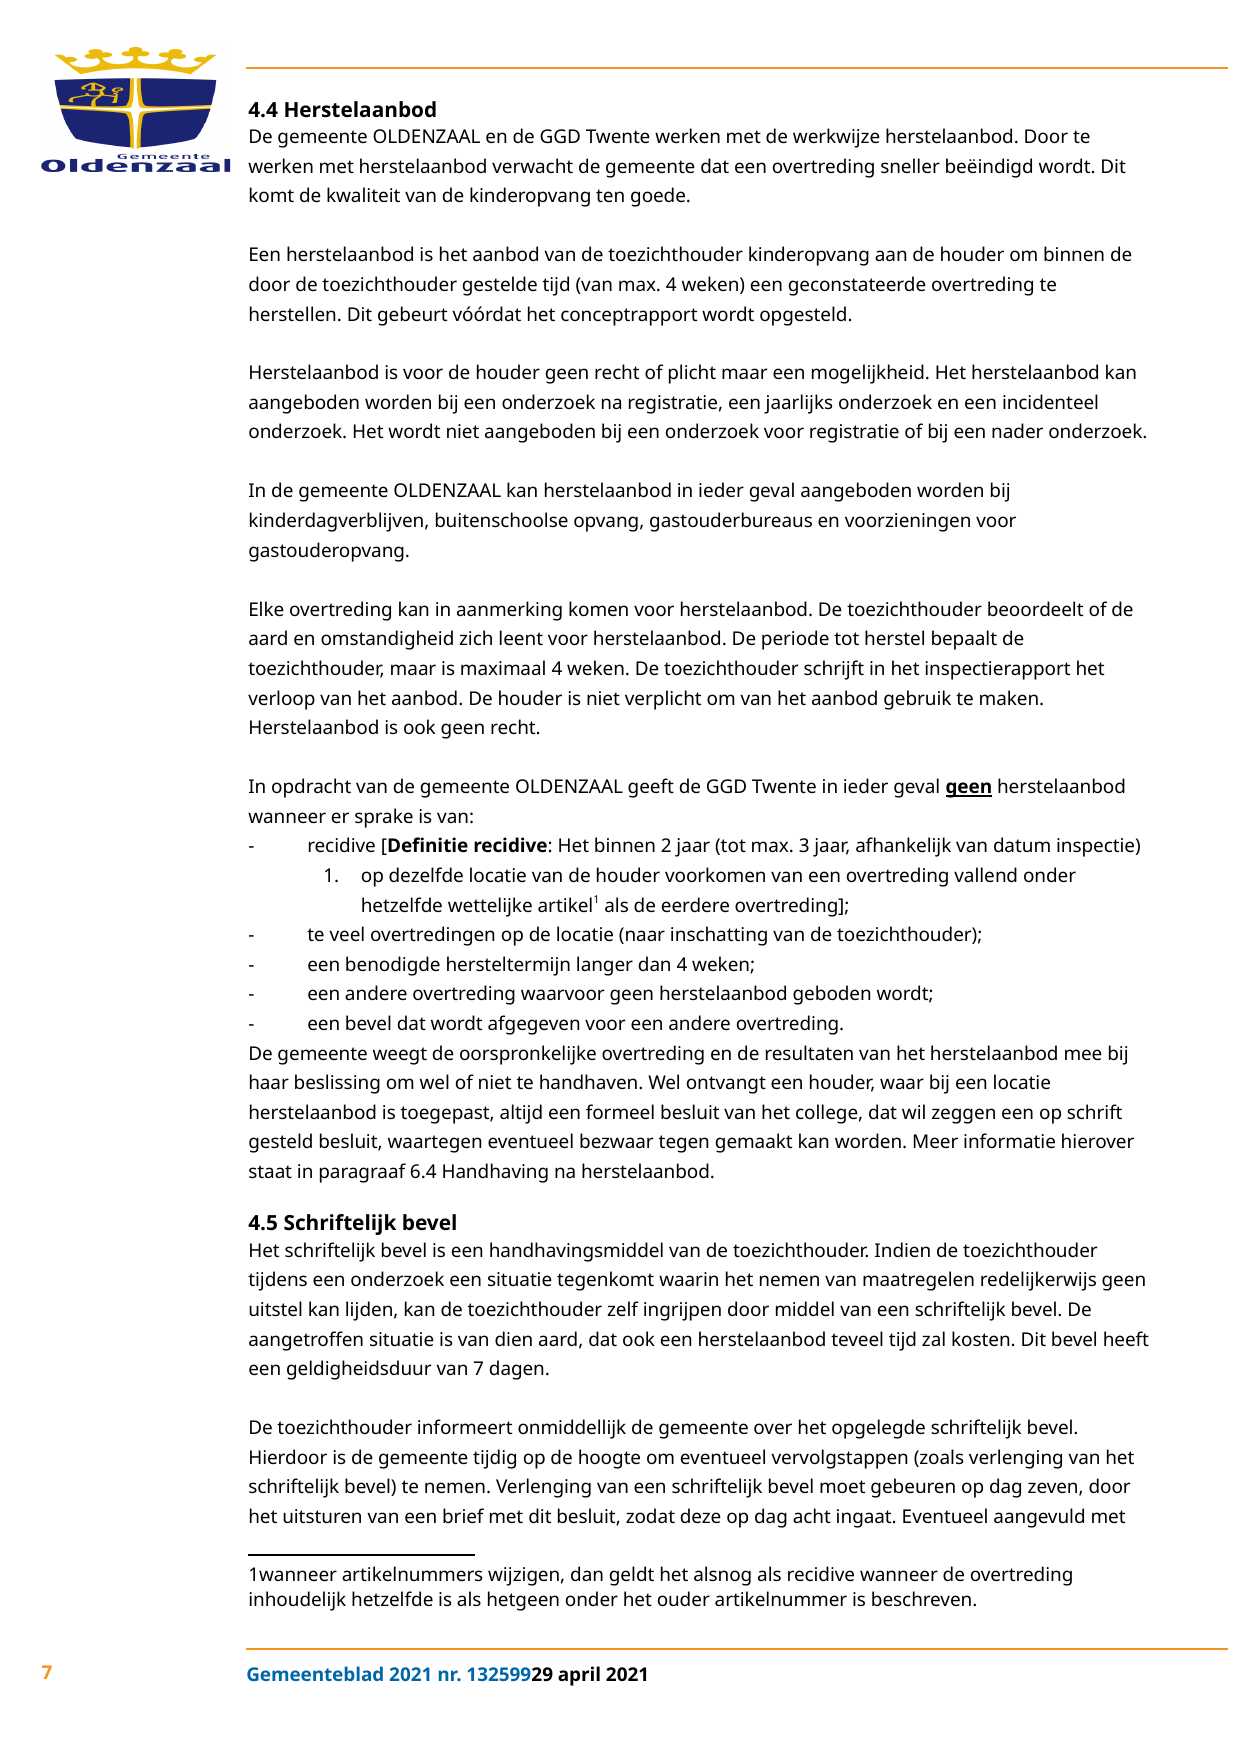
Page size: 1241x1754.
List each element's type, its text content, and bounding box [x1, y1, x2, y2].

text 4.5 Schriftelijk bevel [248, 1208, 1152, 1237]
text De toezichthouder informeert onmiddellijk de gemeente over het opgelegde schriftelijk bevel. Hierdoor is de gemeente tijdig op de hoogte om eventueel vervolgstappen (zoals verlenging van het schriftelijk bevel) te nemen. Verlenging van een schriftelijk bevel moet gebeuren op dag zeven, door het uitsturen van een brief met dit besluit, zodat deze op dag acht ingaat. Eventueel aangevuld met [248, 1414, 1152, 1529]
text De gemeente weegt de oorspronkelijke overtreding en de resultaten van het herstelaanbod mee bij haar beslissing om wel of niet te handhaven. Wel ontvangt een houder, waar bij een locatie herstelaanbod is toegepast, altijd een formeel besluit van het college, dat wil zeggen een op schrift gesteld besluit, waartegen eventueel bezwaar tegen gemaakt kan worden. Meer informatie hierover staat in paragraaf 6.4 Handhaving na herstelaanbod. [248, 1040, 1152, 1184]
text In de gemeente OLDENZAAL kan herstelaanbod in ieder geval aangeboden worden bij kinderdagverblijven, buitenschoolse opvang, gastouderbureaus en voorzieningen voor gastouderopvang. [248, 478, 1152, 563]
list een benodigde hersteltermijn langer dan 4 weken; [248, 951, 1152, 977]
list op dezelfde locatie van de houder voorkomen van een overtreding vallend onder hetzelfde wettelijke artikel als de eerdere overtreding]; [323, 862, 1152, 918]
list recidive [Definitie recidive: Het binnen 2 jaar (tot max. 3 jaar, afhankelijk van datum inspectie) [248, 833, 1152, 858]
text Herstelaanbod is voor de houder geen recht of plicht maar een mogelijkheid. Het herstelaanbod kan aangeboden worden bij een onderzoek na registratie, een jaarlijks onderzoek en een incidenteel onderzoek. Het wordt niet aangeboden bij een onderzoek voor registratie of bij een nader onderzoek. [248, 359, 1152, 444]
text Elke overtreding kan in aanmerking komen voor herstelaanbod. De toezichthouder beoordeelt of de aard en omstandigheid zich leent voor herstelaanbod. De periode tot herstel bepaalt de toezichthouder, maar is maximaal 4 weken. De toezichthouder schrijft in het inspectierapport het verloop van het aanbod. De houder is niet verplicht om van het aanbod gebruik te maken. Herstelaanbod is ook geen recht. [248, 596, 1152, 740]
text Het schriftelijk bevel is een handhavingsmiddel van de toezichthouder. Indien de toezichthouder tijdens een onderzoek een situatie tegenkomt waarin het nemen van maatregelen redelijkerwijs geen uitstel kan lijden, kan de toezichthouder zelf ingrijpen door middel van een schriftelijk bevel. De aangetroffen situatie is van dien aard, dat ook een herstelaanbod teveel tijd zal kosten. Dit bevel heeft een geldigheidsduur van 7 dagen. [248, 1237, 1152, 1381]
text In opdracht van de gemeente OLDENZAAL geeft de GGD Twente in ieder geval geen herstelaanbod wanneer er sprake is van: [248, 773, 1152, 829]
list wanneer artikelnummers wijzigen, dan geldt het alsnog als recidive wanneer de overtreding inhoudelijk hetzelfde is als hetgeen onder het ouder artikelnummer is beschreven. [248, 1561, 1152, 1612]
text De gemeente OLDENZAAL en de GGD Twente werken met de werkwijze herstelaanbod. Door te werken met herstelaanbod verwacht de gemeente dat een overtreding sneller beëindigd wordt. Dit komt de kwaliteit van de kinderopvang ten goede. [248, 123, 1152, 208]
list een andere overtreding waarvoor geen herstelaanbod geboden wordt; [248, 981, 1152, 1006]
list een bevel dat wordt afgegeven voor een andere overtreding. [248, 1010, 1152, 1036]
list te veel overtredingen op de locatie (naar inschatting van de toezichthouder); [248, 921, 1152, 947]
table_header Een herstelaanbod is het aanbod van de toezichthouder kinderopvang aan de houder om binnen de door de toezichthouder gestelde tijd (van max. 4 weken) een geconstateerde overtreding te herstellen. Dit gebeurt vóórdat het conceptrapport wordt opgesteld. [248, 242, 1152, 327]
text 4.4 Herstelaanbod [248, 95, 1152, 123]
picture [41, 47, 231, 172]
